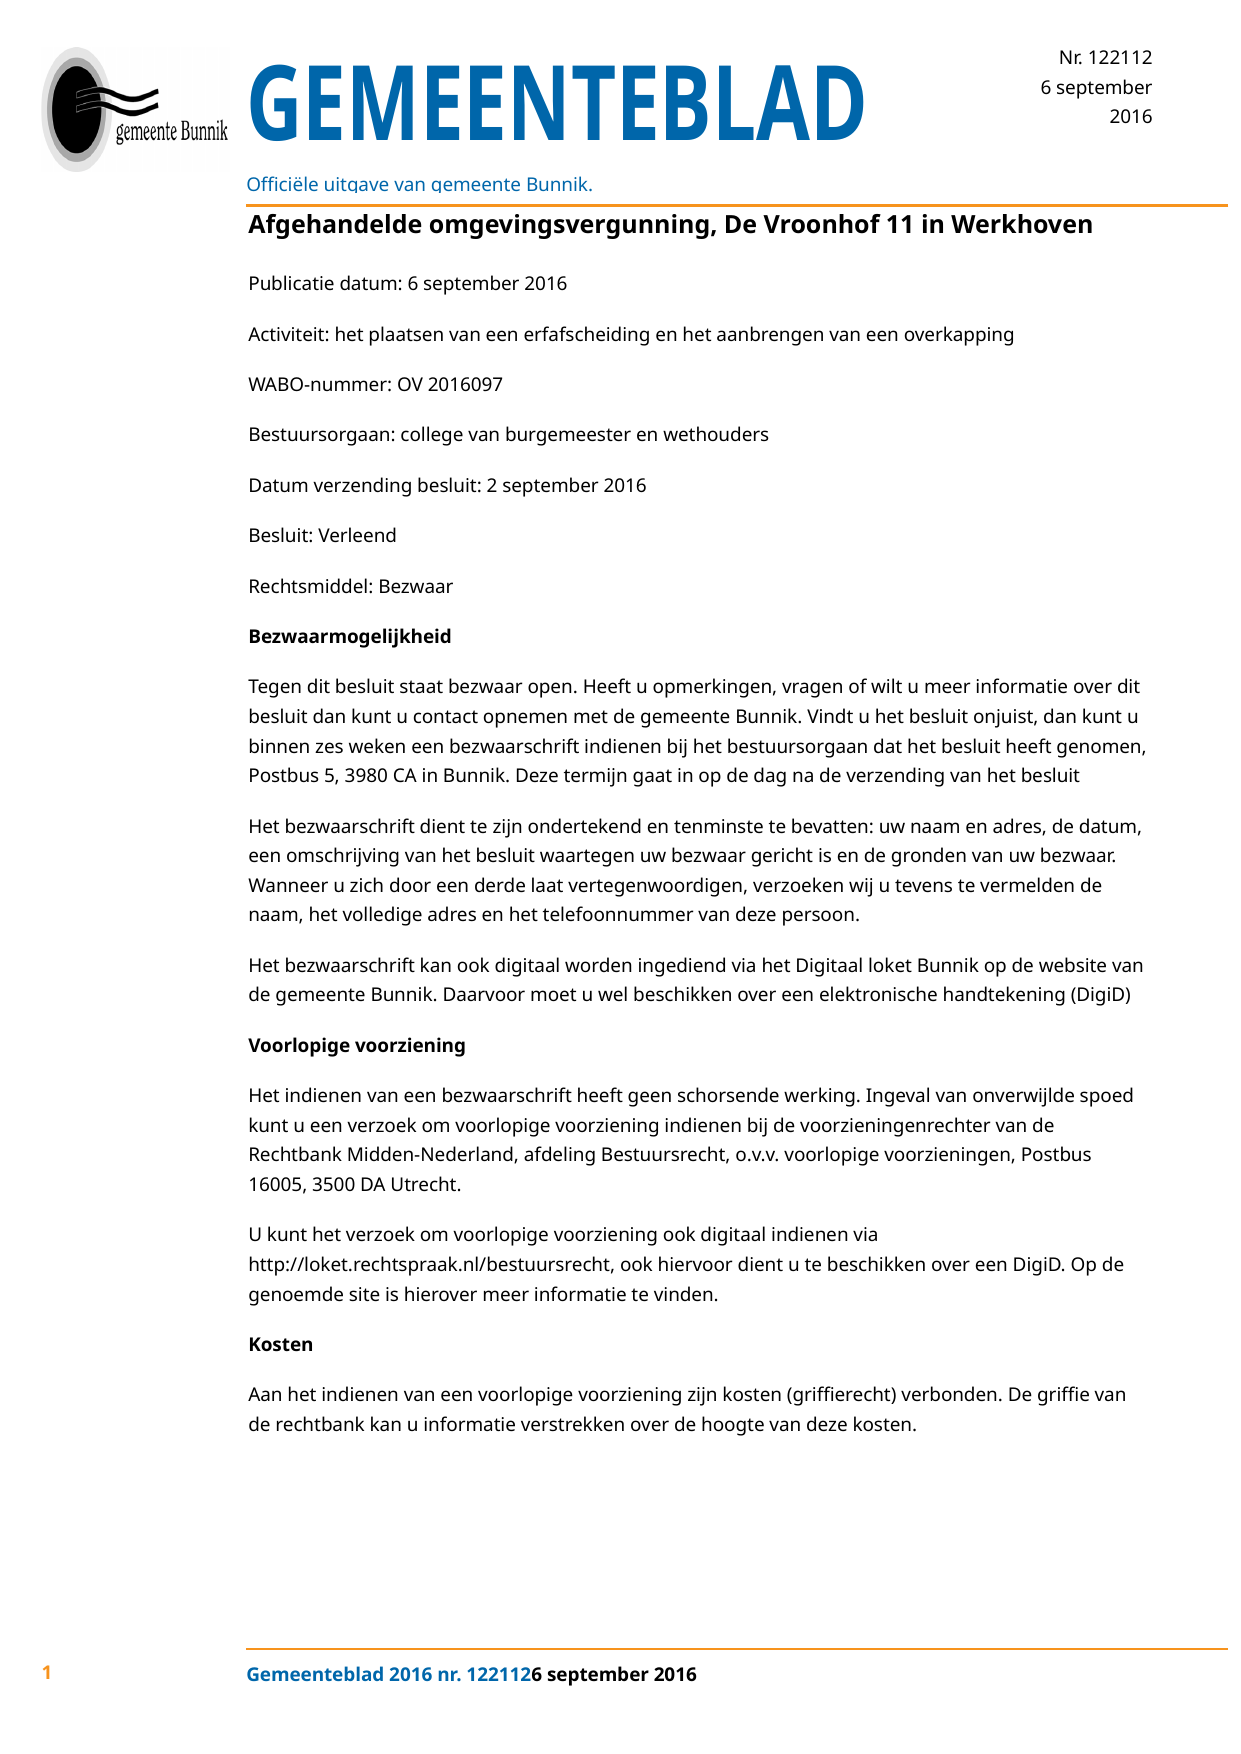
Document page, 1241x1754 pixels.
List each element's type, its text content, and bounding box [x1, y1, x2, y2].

text Activiteit: het plaatsen van een erfafscheiding en het aanbrengen van een overkapping [248, 321, 1152, 346]
text Besluit: Verleend [248, 522, 1152, 548]
text Publicatie datum: 6 september 2016 [248, 270, 1152, 296]
text Aan het indienen van een voorlopige voorziening zijn kosten (griffierecht) verbonden. De griffie van de rechtbank kan u informatie verstrekken over de hoogte van deze kosten. [248, 1382, 1152, 1437]
text Het bezwaarschrift kan ook digitaal worden ingediend via het Digitaal loket Bunnik op de website van de gemeente Bunnik. Daarvoor moet u wel beschikken over een elektronische handtekening (DigiD) [248, 952, 1152, 1007]
text U kunt het verzoek om voorlopige voorziening ook digitaal indienen via http://loket.rechtspraak.nl/bestuursrecht, ook hiervoor dient u te beschikken over een DigiD. Op de genoemde site is hierover meer informatie te vinden. [248, 1222, 1152, 1306]
text Rechtsmiddel: Bezwaar [248, 573, 1152, 598]
text Tegen dit besluit staat bezwaar open. Heeft u opmerkingen, vragen of wilt u meer informatie over dit besluit dan kunt u contact opnemen met de gemeente Bunnik. Vindt u het besluit onjuist, dan kunt u binnen zes weken een bezwaarschrift indienen bij het bestuursorgaan dat het besluit heeft genomen, Postbus 5, 3980 CA in Bunnik. Deze termijn gaat in op de dag na de verzending van het besluit [248, 674, 1152, 788]
text Bestuursorgaan: college van burgemeester en wethouders [248, 422, 1152, 447]
text WABO-nummer: OV 2016097 [248, 371, 1152, 397]
text Afgehandelde omgevingsvergunning, De Vroonhof 11 in Werkhoven [248, 207, 1152, 241]
text Datum verzending besluit: 2 september 2016 [248, 472, 1152, 498]
text Het bezwaarschrift dient te zijn ondertekend en tenminste te bevatten: uw naam en adres, de datum, een omschrijving van het besluit waartegen uw bezwaar gericht is en de gronden van uw bezwaar. Wanneer u zich door een derde laat vertegenwoordigen, verzoeken wij u tevens te vermelden de naam, het volledige adres en het telefoonnummer van deze persoon. [248, 813, 1152, 927]
text Het indienen van een bezwaarschrift heeft geen schorsende werking. Ingeval van onverwijlde spoed kunt u een verzoek om voorlopige voorziening indienen bij de voorzieningenrechter van de Rechtbank Midden-Nederland, afdeling Bestuursrecht, o.v.v. voorlopige voorzieningen, Postbus 16005, 3500 DA Utrecht. [248, 1082, 1152, 1197]
text Bezwaarmogelijkheid [248, 623, 1152, 649]
text Kosten [248, 1331, 1152, 1357]
picture [41, 47, 231, 172]
text Voorlopige voorziening [248, 1032, 1152, 1058]
